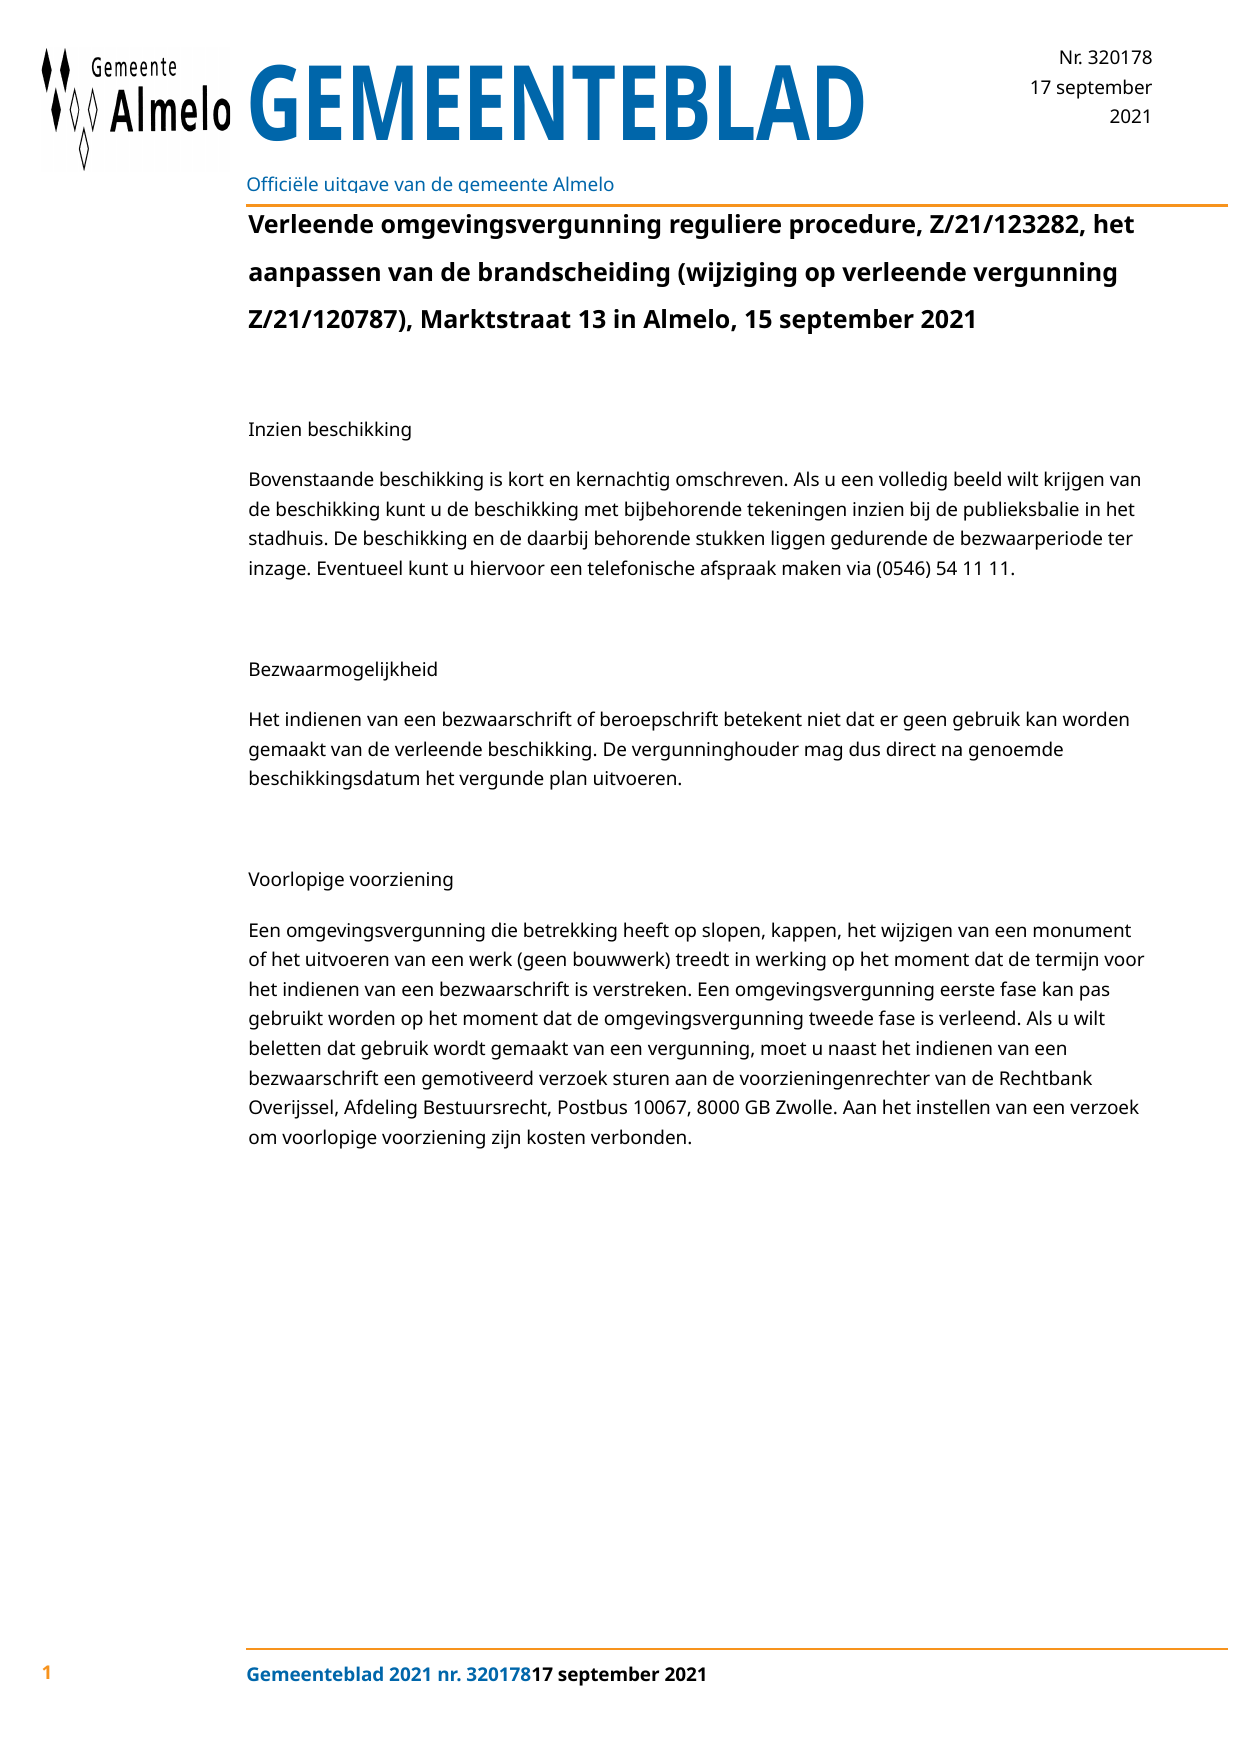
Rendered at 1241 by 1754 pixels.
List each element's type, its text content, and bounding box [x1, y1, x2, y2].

text Inzien beschikking [248, 416, 1152, 442]
text Voorlopige voorziening [248, 866, 1152, 892]
text Verleende omgevingsvergunning reguliere procedure, Z/21/123282, het aanpassen van de brandscheiding (wijziging op verleende vergunning Z/21/120787), Marktstraat 13 in Almelo, 15 september 2021 [248, 207, 1152, 336]
text Bezwaarmogelijkheid [248, 656, 1152, 682]
text Het indienen van een bezwaarschrift of beroepschrift betekent niet dat er geen gebruik kan worden gemaakt van de verleende beschikking. De vergunninghouder mag dus direct na genoemde beschikkingsdatum het vergunde plan uitvoeren. [248, 706, 1152, 791]
picture [41, 47, 231, 172]
text Een omgevingsvergunning die betrekking heeft op slopen, kappen, het wijzigen van een monument of het uitvoeren van een werk (geen bouwwerk) treedt in werking op het moment dat de termijn voor het indienen van een bezwaarschrift is verstreken. Een omgevingsvergunning eerste fase kan pas gebruikt worden op het moment dat de omgevingsvergunning tweede fase is verleend. Als u wilt beletten dat gebruik wordt gemaakt van een vergunning, moet u naast het indienen van een bezwaarschrift een gemotiveerd verzoek sturen aan de voorzieningenrechter van de Rechtbank Overijssel, Afdeling Bestuursrecht, Postbus 10067, 8000 GB Zwolle. Aan het instellen van een verzoek om voorlopige voorziening zijn kosten verbonden. [248, 917, 1152, 1149]
text Bovenstaande beschikking is kort en kernachtig omschreven. Als u een volledig beeld wilt krijgen van de beschikking kunt u de beschikking met bijbehorende tekeningen inzien bij de publieksbalie in het stadhuis. De beschikking en de daarbij behorende stukken liggen gedurende de bezwaarperiode ter inzage. Eventueel kunt u hiervoor een telefonische afspraak maken via (0546) 54 11 11. [248, 466, 1152, 581]
